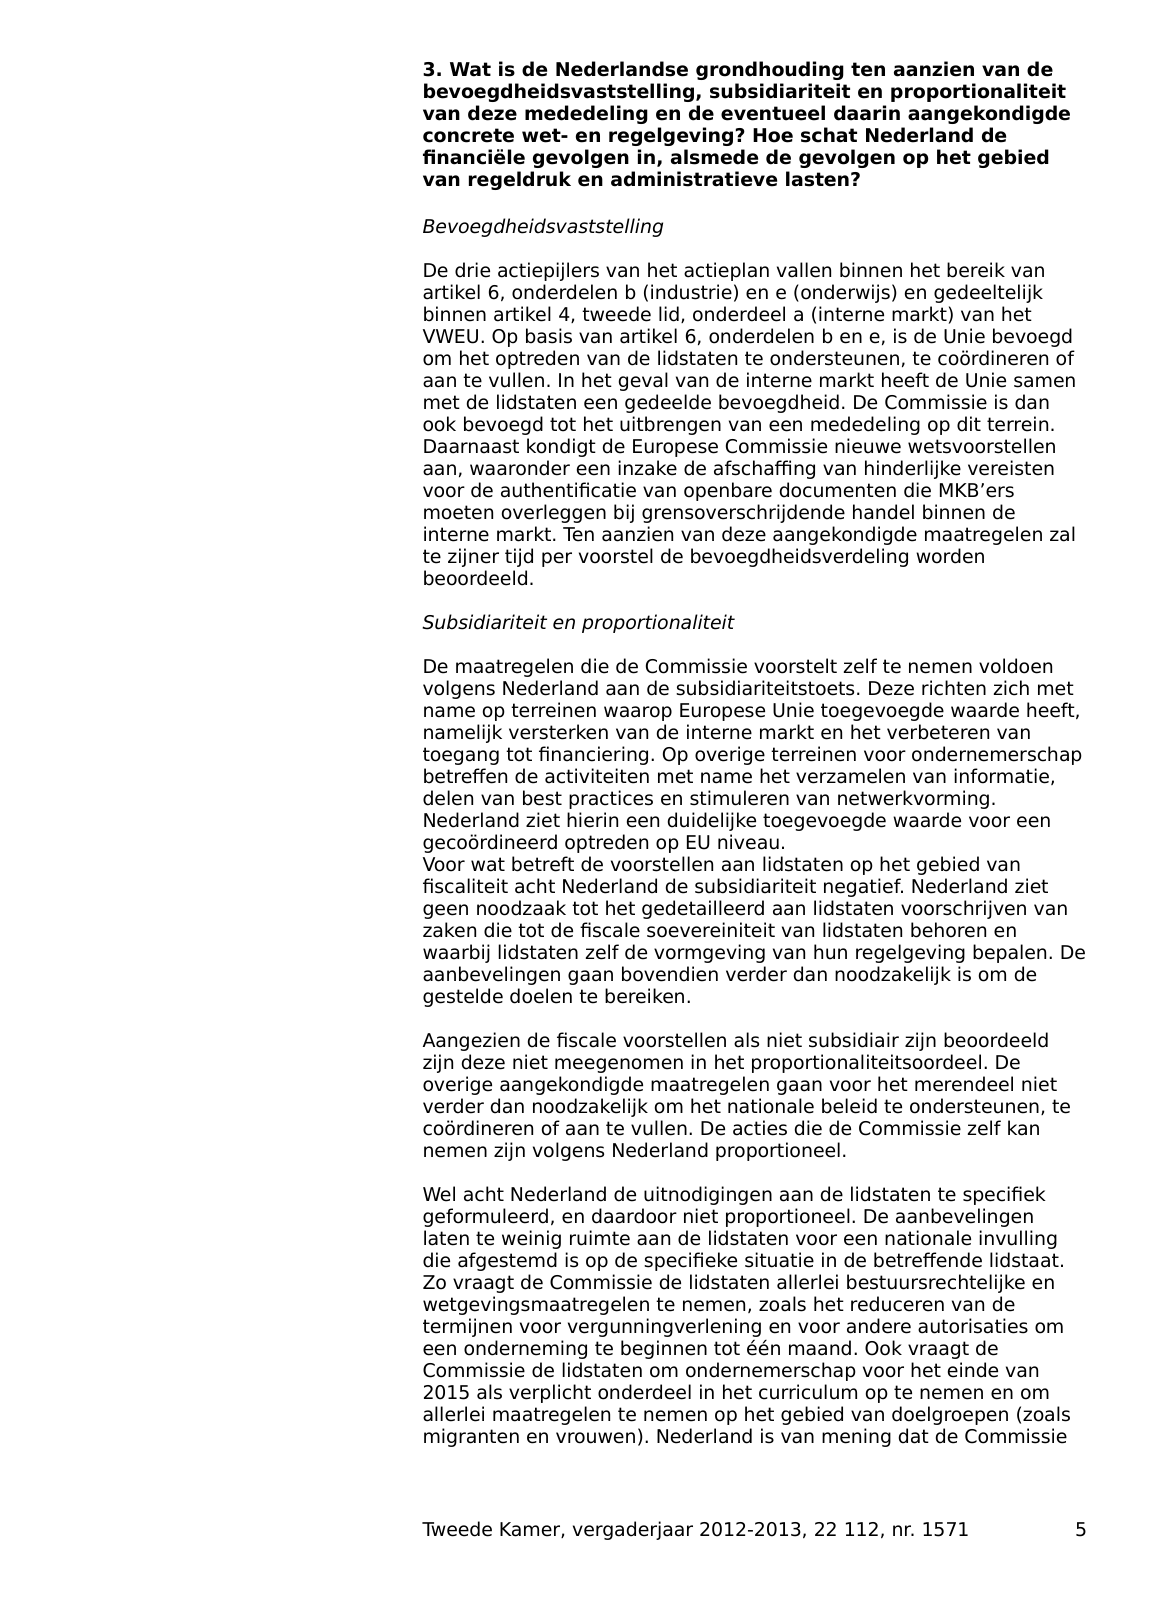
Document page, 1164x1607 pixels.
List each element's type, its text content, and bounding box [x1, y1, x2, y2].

subtitle Subsidiariteit en proportionaliteit [422, 612, 1087, 634]
subtitle Bevoegdheidsvaststelling [422, 216, 1087, 238]
text De drie actiepijlers van het actieplan vallen binnen het bereik van artikel 6, onderdelen b (industrie) en e (onderwijs) en gedeeltelijk binnen artikel 4, tweede lid, onderdeel a (interne markt) van het VWEU. Op basis van artikel 6, onderdelen b en e, is de Unie bevoegd om het optreden van de lidstaten te ondersteunen, te coördineren of aan te vullen. In het geval van de interne markt heeft de Unie samen met de lidstaten een gedeelde bevoegdheid. De Commissie is dan ook bevoegd tot het uitbrengen van een mededeling op dit terrein. Daarnaast kondigt de Europese Commissie nieuwe wetsvoorstellen aan, waaronder een inzake de afschaffing van hinderlijke vereisten voor de authentificatie van openbare documenten die MKB’ers moeten overleggen bij grensoverschrijdende handel binnen de interne markt. Ten aanzien van deze aangekondigde maatregelen zal te zijner tijd per voorstel de bevoegdheidsverdeling worden beoordeeld. [422, 260, 1087, 590]
text De maatregelen die de Commissie voorstelt zelf te nemen voldoen volgens Nederland aan de subsidiariteitstoets. Deze richten zich met name op terreinen waarop Europese Unie toegevoegde waarde heeft, namelijk versterken van de interne markt en het verbeteren van toegang tot financiering. Op overige terreinen voor ondernemerschap betreffen de activiteiten met name het verzamelen van informatie, delen van best practices en stimuleren van netwerkvorming. Nederland ziet hierin een duidelijke toegevoegde waarde voor een gecoördineerd optreden op EU niveau. [422, 656, 1087, 854]
subtitle 3. Wat is de Nederlandse grondhouding ten aanzien van de bevoegdheidsvaststelling, subsidiariteit en proportionaliteit van deze mededeling en de eventueel daarin aangekondigde concrete wet- en regelgeving? Hoe schat Nederland de financiële gevolgen in, alsmede de gevolgen op het gebied van regeldruk en administratieve lasten? [422, 59, 1087, 191]
text Voor wat betreft de voorstellen aan lidstaten op het gebied van fiscaliteit acht Nederland de subsidiariteit negatief. Nederland ziet geen noodzaak tot het gedetailleerd aan lidstaten voorschrijven van zaken die tot de fiscale soevereiniteit van lidstaten behoren en waarbij lidstaten zelf de vormgeving van hun regelgeving bepalen. De aanbevelingen gaan bovendien verder dan noodzakelijk is om de gestelde doelen te bereiken. [422, 854, 1087, 1008]
text Aangezien de fiscale voorstellen als niet subsidiair zijn beoordeeld zijn deze niet meegenomen in het proportionaliteitsoordeel. De overige aangekondigde maatregelen gaan voor het merendeel niet verder dan noodzakelijk om het nationale beleid te ondersteunen, te coördineren of aan te vullen. De acties die de Commissie zelf kan nemen zijn volgens Nederland proportioneel. [422, 1030, 1087, 1162]
text Wel acht Nederland de uitnodigingen aan de lidstaten te specifiek geformuleerd, en daardoor niet proportioneel. De aanbevelingen laten te weinig ruimte aan de lidstaten voor een nationale invulling die afgestemd is op de specifieke situatie in de betreffende lidstaat. Zo vraagt de Commissie de lidstaten allerlei bestuursrechtelijke en wetgevingsmaatregelen te nemen, zoals het reduceren van de termijnen voor vergunningverlening en voor andere autorisaties om een onderneming te beginnen tot één maand. Ook vraagt de Commissie de lidstaten om ondernemerschap voor het einde van 2015 als verplicht onderdeel in het curriculum op te nemen en om allerlei maatregelen te nemen op het gebied van doelgroepen (zoals migranten en vrouwen). Nederland is van mening dat de Commissie [422, 1184, 1087, 1448]
